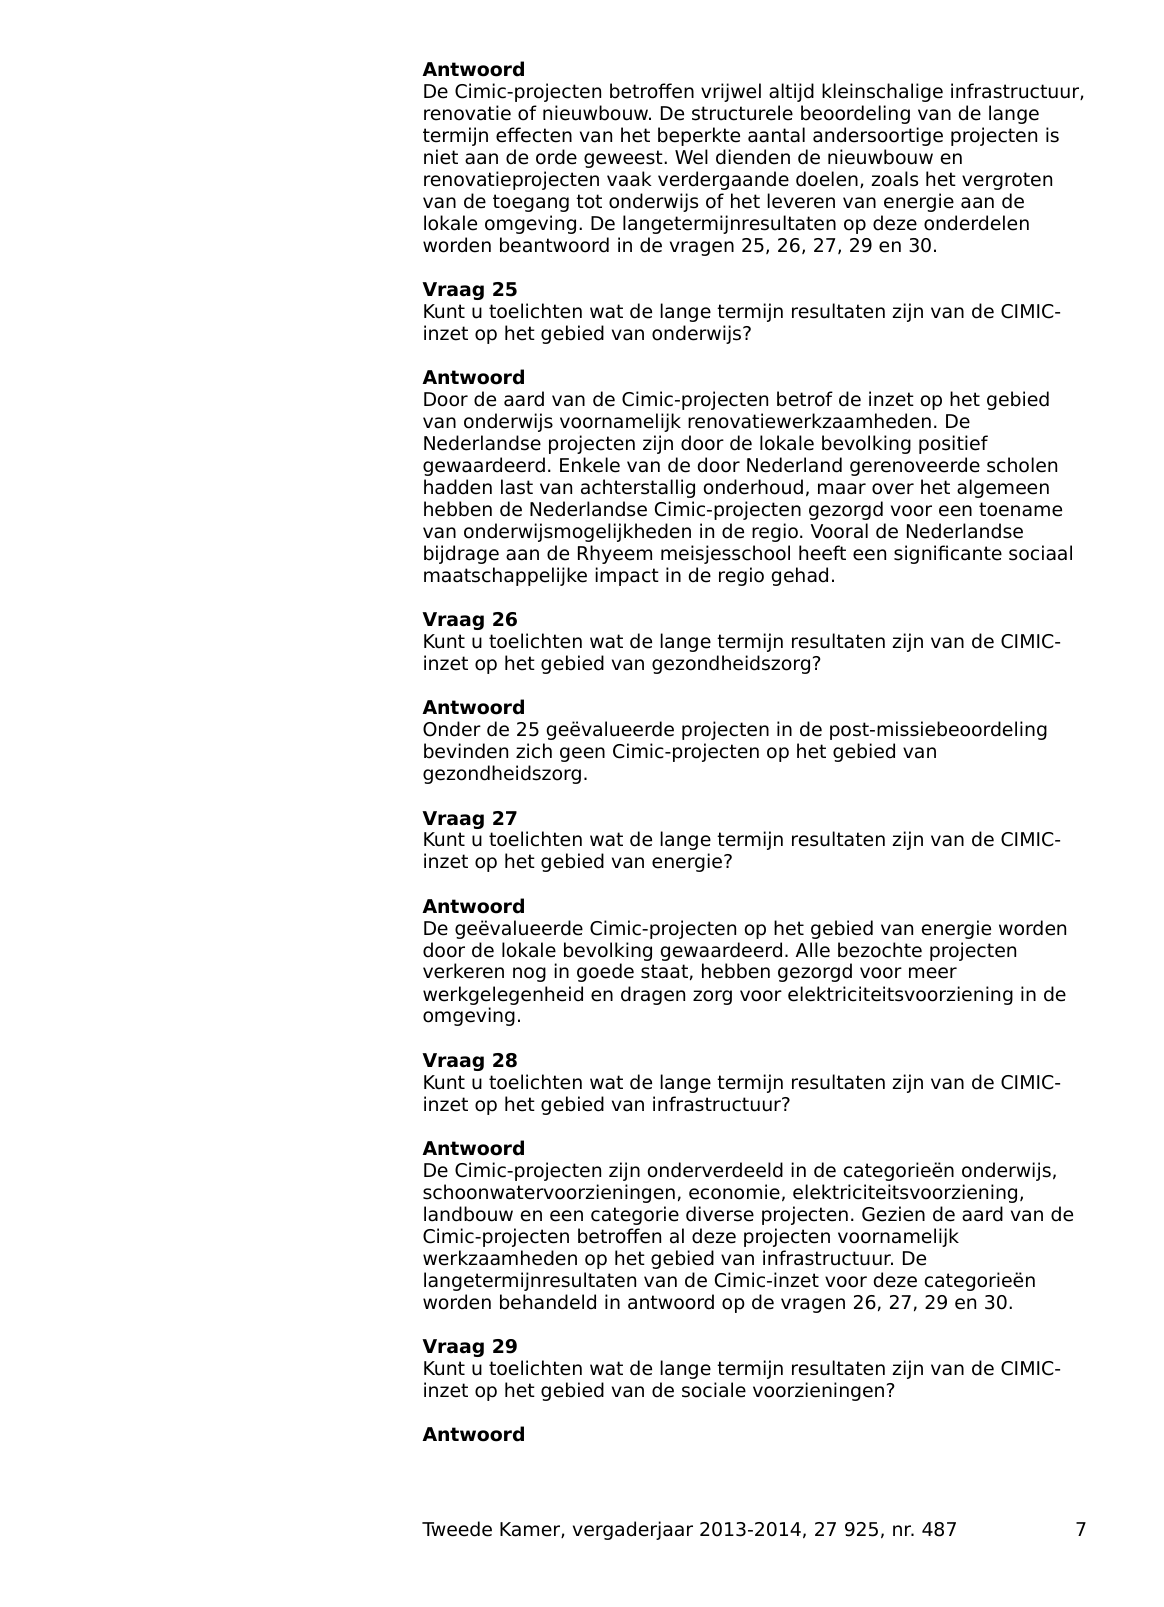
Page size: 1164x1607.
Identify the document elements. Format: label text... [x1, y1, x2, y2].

text Kunt u toelichten wat de lange termijn resultaten zijn van de CIMIC-inzet op het gebied van onderwijs? [422, 301, 1087, 345]
text Antwoord [422, 697, 1087, 719]
text Vraag 27 [422, 807, 1087, 829]
text Antwoord [422, 1138, 1087, 1160]
text Antwoord [422, 1424, 1087, 1446]
text Antwoord [422, 367, 1087, 389]
text Kunt u toelichten wat de lange termijn resultaten zijn van de CIMIC-inzet op het gebied van de sociale voorzieningen? [422, 1358, 1087, 1402]
text Vraag 26 [422, 609, 1087, 631]
text Kunt u toelichten wat de lange termijn resultaten zijn van de CIMIC-inzet op het gebied van gezondheidszorg? [422, 631, 1087, 675]
text Door de aard van de Cimic-projecten betrof de inzet op het gebied van onderwijs voornamelijk renovatiewerkzaamheden. De Nederlandse projecten zijn door de lokale bevolking positief gewaardeerd. Enkele van de door Nederland gerenoveerde scholen hadden last van achterstallig onderhoud, maar over het algemeen hebben de Nederlandse Cimic-projecten gezorgd voor een toename van onderwijsmogelijkheden in de regio. Vooral de Nederlandse bijdrage aan de Rhyeem meisjesschool heeft een significante sociaal maatschappelijke impact in de regio gehad. [422, 389, 1087, 587]
text De Cimic-projecten betroffen vrijwel altijd kleinschalige infrastructuur, renovatie of nieuwbouw. De structurele beoordeling van de lange termijn effecten van het beperkte aantal andersoortige projecten is niet aan de orde geweest. Wel dienden de nieuwbouw en renovatieprojecten vaak verdergaande doelen, zoals het vergroten van de toegang tot onderwijs of het leveren van energie aan de lokale omgeving. De langetermijnresultaten op deze onderdelen worden beantwoord in de vragen 25, 26, 27, 29 en 30. [422, 81, 1087, 257]
text Vraag 25 [422, 279, 1087, 301]
text De Cimic-projecten zijn onderverdeeld in de categorieën onderwijs, schoonwatervoorzieningen, economie, elektriciteitsvoorziening, landbouw en een categorie diverse projecten. Gezien de aard van de Cimic-projecten betroffen al deze projecten voornamelijk werkzaamheden op het gebied van infrastructuur. De langetermijnresultaten van de Cimic-inzet voor deze categorieën worden behandeld in antwoord op de vragen 26, 27, 29 en 30. [422, 1160, 1087, 1313]
text Vraag 28 [422, 1049, 1087, 1072]
text Kunt u toelichten wat de lange termijn resultaten zijn van de CIMIC-inzet op het gebied van infrastructuur? [422, 1072, 1087, 1116]
text Antwoord [422, 59, 1087, 81]
text Antwoord [422, 896, 1087, 917]
text De geëvalueerde Cimic-projecten op het gebied van energie worden door de lokale bevolking gewaardeerd. Alle bezochte projecten verkeren nog in goede staat, hebben gezorgd voor meer werkgelegenheid en dragen zorg voor elektriciteitsvoorziening in de omgeving. [422, 917, 1087, 1027]
text Vraag 29 [422, 1336, 1087, 1358]
text Onder de 25 geëvalueerde projecten in de post-missiebeoordeling bevinden zich geen Cimic-projecten op het gebied van gezondheidszorg. [422, 719, 1087, 785]
text Kunt u toelichten wat de lange termijn resultaten zijn van de CIMIC-inzet op het gebied van energie? [422, 829, 1087, 873]
